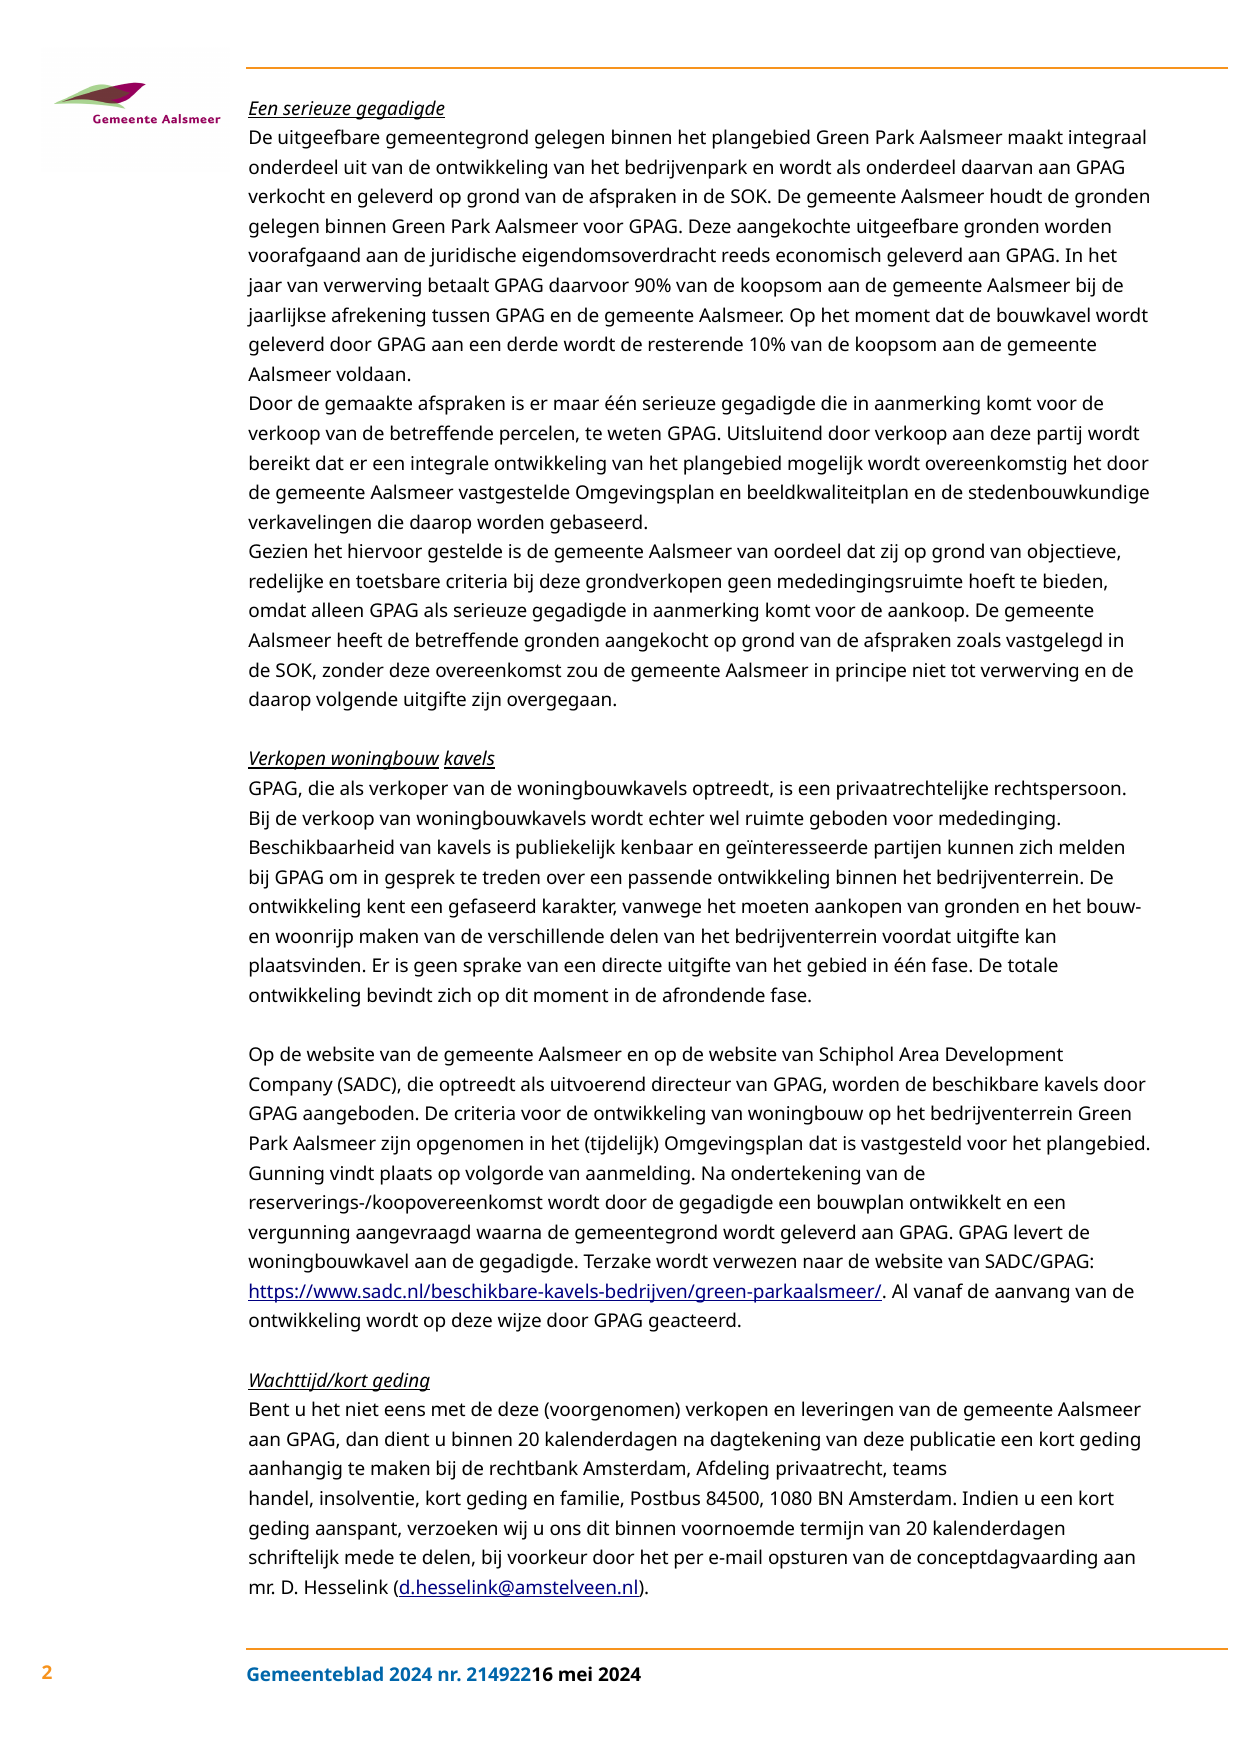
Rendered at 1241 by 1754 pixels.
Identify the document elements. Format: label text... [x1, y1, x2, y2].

text Op de website van de gemeente Aalsmeer en op de website van Schiphol Area Development Company (SADC), die optreedt als uitvoerend directeur van GPAG, worden de beschikbare kavels door GPAG aangeboden. De criteria voor de ontwikkeling van woningbouw op het bedrijventerrein Green Park Aalsmeer zijn opgenomen in het (tijdelijk) Omgevingsplan dat is vastgesteld voor het plangebied. Gunning vindt plaats op volgorde van aanmelding. Na ondertekening van de reserverings-/koopovereenkomst wordt door de gegadigde een bouwplan ontwikkelt en een vergunning aangevraagd waarna de gemeentegrond wordt geleverd aan GPAG. GPAG levert de woningbouwkavel aan de gegadigde. Terzake wordt verwezen naar de website van SADC/GPAG: https://www.sadc.nl/beschikbare-kavels-bedrijven/green-parkaalsmeer/. Al vanaf de aanvang van de ontwikkeling wordt op deze wijze door GPAG geacteerd. [248, 1041, 1152, 1333]
text Gezien het hiervoor gestelde is de gemeente Aalsmeer van oordeel dat zij op grond van objectieve, redelijke en toetsbare criteria bij deze grondverkopen geen mededingingsruimte hoeft te bieden, omdat alleen GPAG als serieuze gegadigde in aanmerking komt voor de aankoop. De gemeente Aalsmeer heeft de betreffende gronden aangekocht op grond van de afspraken zoals vastgelegd in de SOK, zonder deze overeenkomst zou de gemeente Aalsmeer in principe niet tot verwerving en de daarop volgende uitgifte zijn overgegaan. [248, 538, 1152, 712]
text Verkopen woningbouw kavels [248, 746, 1152, 771]
text Een serieuze gegadigde [248, 95, 1152, 121]
text GPAG, die als verkoper van de woningbouwkavels optreedt, is een privaatrechtelijke rechtspersoon. Bij de verkoop van woningbouwkavels wordt echter wel ruimte geboden voor mededinging. Beschikbaarheid van kavels is publiekelijk kenbaar en geïnteresseerde partijen kunnen zich melden bij GPAG om in gesprek te treden over een passende ontwikkeling binnen het bedrijventerrein. De ontwikkeling kent een gefaseerd karakter, vanwege het moeten aankopen van gronden en het bouw- en woonrijp maken van de verschillende delen van het bedrijventerrein voordat uitgifte kan plaatsvinden. Er is geen sprake van een directe uitgifte van het gebied in één fase. De totale ontwikkeling bevindt zich op dit moment in de afrondende fase. [248, 775, 1152, 1008]
text De uitgeefbare gemeentegrond gelegen binnen het plangebied Green Park Aalsmeer maakt integraal onderdeel uit van de ontwikkeling van het bedrijvenpark en wordt als onderdeel daarvan aan GPAG verkocht en geleverd op grond van de afspraken in de SOK. De gemeente Aalsmeer houdt de gronden gelegen binnen Green Park Aalsmeer voor GPAG. Deze aangekochte uitgeefbare gronden worden voorafgaand aan de juridische eigendomsoverdracht reeds economisch geleverd aan GPAG. In het jaar van verwerving betaalt GPAG daarvoor 90% van de koopsom aan de gemeente Aalsmeer bij de jaarlijkse afrekening tussen GPAG en de gemeente Aalsmeer. Op het moment dat de bouwkavel wordt geleverd door GPAG aan een derde wordt de resterende 10% van de koopsom aan de gemeente Aalsmeer voldaan. [248, 124, 1152, 387]
picture [41, 47, 231, 172]
text Door de gemaakte afspraken is er maar één serieuze gegadigde die in aanmerking komt voor de verkoop van de betreffende percelen, te weten GPAG. Uitsluitend door verkoop aan deze partij wordt bereikt dat er een integrale ontwikkeling van het plangebied mogelijk wordt overeenkomstig het door de gemeente Aalsmeer vastgestelde Omgevingsplan en beeldkwaliteitplan en de stedenbouwkundige verkavelingen die daarop worden gebaseerd. [248, 391, 1152, 535]
text Wachttijd/kort geding [248, 1367, 1152, 1393]
text Bent u het niet eens met de deze (voorgenomen) verkopen en leveringen van de gemeente Aalsmeer aan GPAG, dan dient u binnen 20 kalenderdagen na dagtekening van deze publicatie een kort geding aanhangig te maken bij de rechtbank Amsterdam, Afdeling privaatrecht, teams handel, insolventie, kort geding en familie, Postbus 84500, 1080 BN Amsterdam. Indien u een kort geding aanspant, verzoeken wij u ons dit binnen voornoemde termijn van 20 kalenderdagen schriftelijk mede te delen, bij voorkeur door het per e-mail opsturen van de conceptdagvaarding aan mr. D. Hesselink (d.hesselink@amstelveen.nl). [248, 1396, 1152, 1600]
